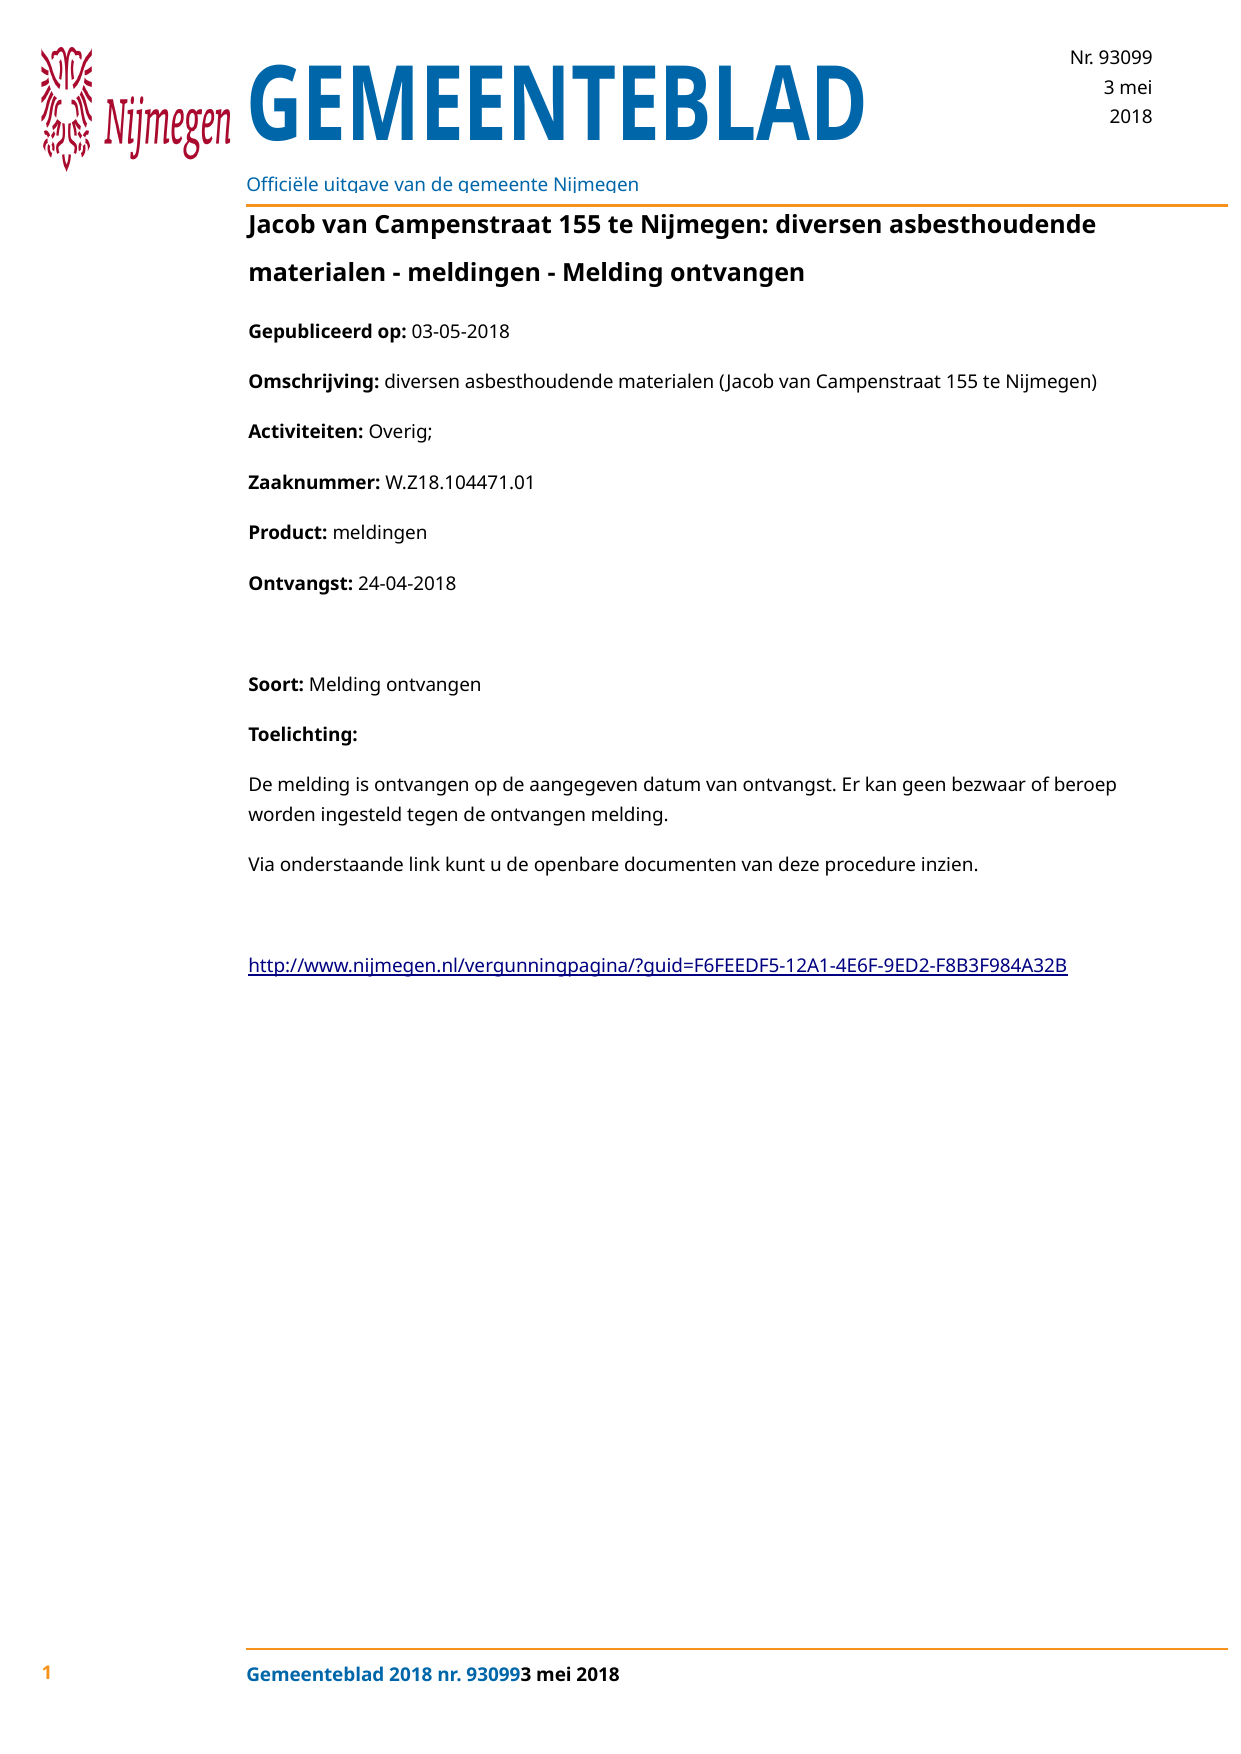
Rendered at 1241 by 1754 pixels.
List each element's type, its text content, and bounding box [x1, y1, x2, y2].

text Soort: Melding ontvangen [248, 671, 1152, 697]
text De melding is ontvangen op de aangegeven datum van ontvangst. Er kan geen bezwaar of beroep worden ingesteld tegen de ontvangen melding. [248, 772, 1152, 827]
text Zaaknummer: W.Z18.104471.01 [248, 469, 1152, 495]
text Jacob van Campenstraat 155 te Nijmegen: diversen asbesthoudende materialen - meldingen - Melding ontvangen [248, 207, 1152, 288]
text http://www.nijmegen.nl/vergunningpagina/?guid=F6FEEDF5-12A1-4E6F-9ED2-F8B3F984A32B [248, 952, 1152, 978]
text Via onderstaande link kunt u de openbare documenten van deze procedure inzien. [248, 852, 1152, 877]
text Ontvangst: 24-04-2018 [248, 570, 1152, 596]
text Omschrijving: diversen asbesthoudende materialen (Jacob van Campenstraat 155 te Nijmegen) [248, 368, 1152, 394]
text Toelichting: [248, 721, 1152, 747]
text Activiteiten: Overig; [248, 419, 1152, 444]
text Product: meldingen [248, 519, 1152, 545]
picture [41, 47, 231, 172]
text Gepubliceerd op: 03-05-2018 [248, 318, 1152, 344]
